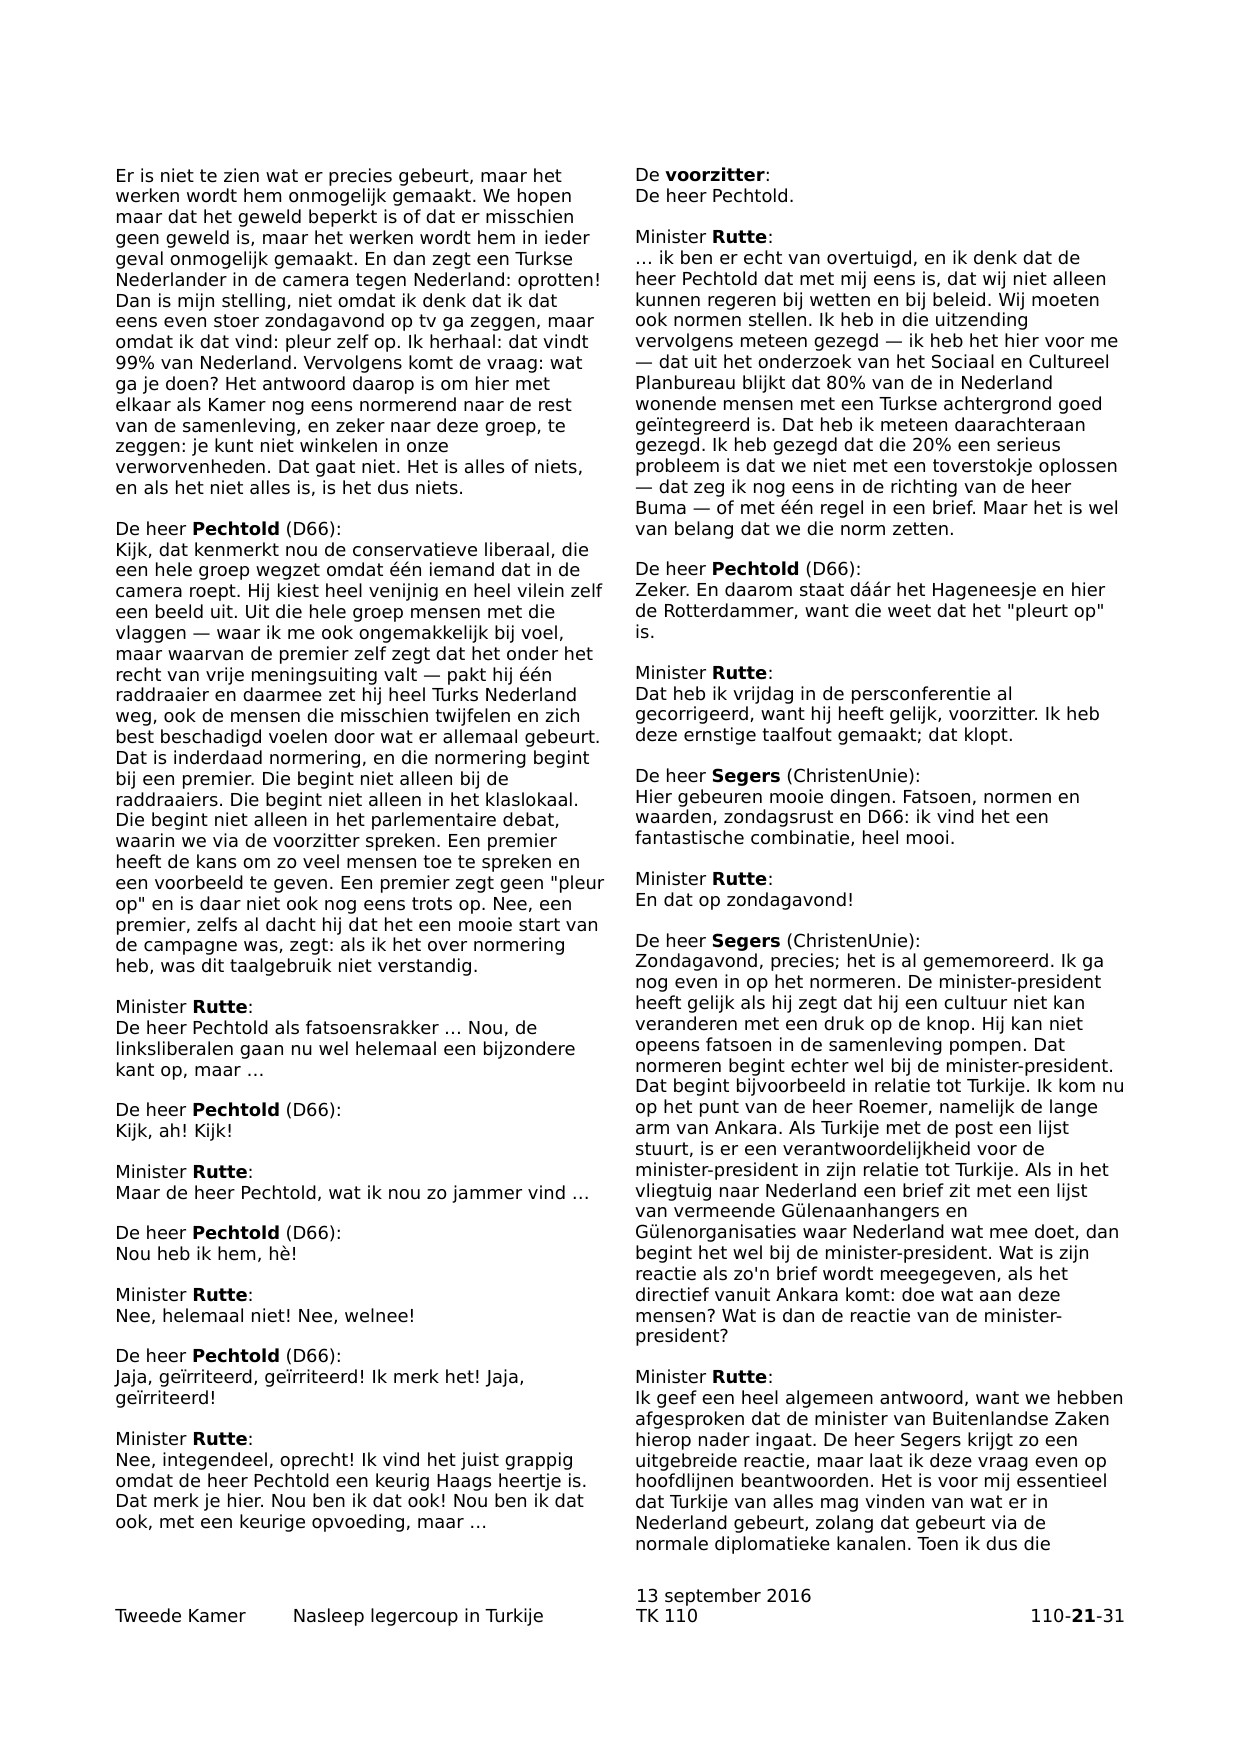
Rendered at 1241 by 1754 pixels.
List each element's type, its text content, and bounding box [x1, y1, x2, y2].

text En dat op zondagavond! [635, 890, 1125, 911]
text Ik geef een heel algemeen antwoord, want we hebben afgesproken dat de minister van Buitenlandse Zaken hierop nader ingaat. De heer Segers krijgt zo een uitgebreide reactie, maar laat ik deze vraag even op hoofdlijnen beantwoorden. Het is voor mij essentieel dat Turkije van alles mag vinden van wat er in Nederland gebeurt, zolang dat gebeurt via de normale diplomatieke kanalen. Toen ik dus die [635, 1388, 1125, 1554]
text Kijk, ah! Kijk! [115, 1121, 605, 1142]
text Minister Rutte: [115, 1285, 605, 1306]
text De heer Pechtold (D66): [115, 519, 605, 539]
text Hier gebeuren mooie dingen. Fatsoen, normen en waarden, zondagsrust en D66: ik vind het een fantastische combinatie, heel mooi. [635, 786, 1125, 849]
text Dat heb ik vrijdag in de persconferentie al gecorrigeerd, want hij heeft gelijk, voorzitter. Ik heb deze ernstige taalfout gemaakt; dat klopt. [635, 683, 1125, 746]
text Zondagavond, precies; het is al gememoreerd. Ik ga nog even in op het normeren. De minister-president heeft gelijk als hij zegt dat hij een cultuur niet kan veranderen met een druk op de knop. Hij kan niet opeens fatsoen in de samenleving pompen. Dat normeren begint echter wel bij de minister-president. Dat begint bijvoorbeeld in relatie tot Turkije. Ik kom nu op het punt van de heer Roemer, namelijk de lange arm van Ankara. Als Turkije met de post een lijst stuurt, is er een verantwoordelijkheid voor de minister-president in zijn relatie tot Turkije. Als in het vliegtuig naar Nederland een brief zit met een lijst van vermeende Gülenaanhangers en Gülenorganisaties waar Nederland wat mee doet, dan begint het wel bij de minister-president. Wat is zijn reactie als zo'n brief wordt meegegeven, als het directief vanuit Ankara komt: doe wat aan deze mensen? Wat is dan de reactie van de minister-president? [635, 951, 1125, 1347]
text … ik ben er echt van overtuigd, en ik denk dat de heer Pechtold dat met mij eens is, dat wij niet alleen kunnen regeren bij wetten en bij beleid. Wij moeten ook normen stellen. Ik heb in die uitzending vervolgens meteen gezegd — ik heb het hier voor me — dat uit het onderzoek van het Sociaal en Cultureel Planbureau blijkt dat 80% van de in Nederland wonende mensen met een Turkse achtergrond goed geïntegreerd is. Dat heb ik meteen daarachteraan gezegd. Ik heb gezegd dat die 20% een serieus probleem is dat we niet met een toverstokje oplossen — dat zeg ik nog eens in de richting van de heer Buma — of met één regel in een brief. Maar het is wel van belang dat we die norm zetten. [635, 248, 1125, 539]
text Minister Rutte: [115, 1162, 605, 1182]
text De heer Segers (ChristenUnie): [635, 766, 1125, 786]
text Minister Rutte: [635, 662, 1125, 683]
text Minister Rutte: [635, 869, 1125, 890]
text Minister Rutte: [115, 1429, 605, 1449]
text Maar de heer Pechtold, wat ik nou zo jammer vind … [115, 1182, 605, 1203]
text Nou heb ik hem, hè! [115, 1244, 605, 1265]
text De voorzitter: [635, 165, 1125, 186]
text Minister Rutte: [635, 1367, 1125, 1388]
text Minister Rutte: [115, 997, 605, 1018]
text De heer Pechtold. [635, 186, 1125, 207]
text De heer Pechtold (D66): [115, 1223, 605, 1244]
text Zeker. En daarom staat dáár het Hageneesje en hier de Rotterdammer, want die weet dat het "pleurt op" is. [635, 580, 1125, 642]
text De heer Pechtold (D66): [115, 1100, 605, 1121]
text Minister Rutte: [635, 227, 1125, 248]
text De heer Segers (ChristenUnie): [635, 931, 1125, 951]
text Kijk, dat kenmerkt nou de conservatieve liberaal, die een hele groep wegzet omdat één iemand dat in de camera roept. Hij kiest heel venijnig en heel vilein zelf een beeld uit. Uit die hele groep mensen met die vlaggen — waar ik me ook ongemakkelijk bij voel, maar waarvan de premier zelf zegt dat het onder het recht van vrije meningsuiting valt — pakt hij één raddraaier en daarmee zet hij heel Turks Nederland weg, ook de mensen die misschien twijfelen en zich best beschadigd voelen door wat er allemaal gebeurt. Dat is inderdaad normering, en die normering begint bij een premier. Die begint niet alleen bij de raddraaiers. Die begint niet alleen in het klaslokaal. Die begint niet alleen in het parlementaire debat, waarin we via de voorzitter spreken. Een premier heeft de kans om zo veel mensen toe te spreken en een voorbeeld te geven. Een premier zegt geen "pleur op" en is daar niet ook nog eens trots op. Nee, een premier, zelfs al dacht hij dat het een mooie start van de campagne was, zegt: als ik het over normering heb, was dit taalgebruik niet verstandig. [115, 539, 605, 977]
text De heer Pechtold (D66): [115, 1346, 605, 1367]
text Nee, integendeel, oprecht! Ik vind het juist grappig omdat de heer Pechtold een keurig Haags heertje is. Dat merk je hier. Nou ben ik dat ook! Nou ben ik dat ook, met een keurige opvoeding, maar … [115, 1449, 605, 1533]
text De heer Pechtold als fatsoensrakker … Nou, de linksliberalen gaan nu wel helemaal een bijzondere kant op, maar … [115, 1018, 605, 1080]
text Jaja, geïrriteerd, geïrriteerd! Ik merk het! Jaja, geïrriteerd! [115, 1367, 605, 1409]
text Nee, helemaal niet! Nee, welnee! [115, 1306, 605, 1326]
text Er is niet te zien wat er precies gebeurt, maar het werken wordt hem onmogelijk gemaakt. We hopen maar dat het geweld beperkt is of dat er misschien geen geweld is, maar het werken wordt hem in ieder geval onmogelijk gemaakt. En dan zegt een Turkse Nederlander in de camera tegen Nederland: oprotten! Dan is mijn stelling, niet omdat ik denk dat ik dat eens even stoer zondagavond op tv ga zeggen, maar omdat ik dat vind: pleur zelf op. Ik herhaal: dat vindt 99% van Nederland. Vervolgens komt de vraag: wat ga je doen? Het antwoord daarop is om hier met elkaar als Kamer nog eens normerend naar de rest van de samenleving, en zeker naar deze groep, te zeggen: je kunt niet winkelen in onze verworvenheden. Dat gaat niet. Het is alles of niets, en als het niet alles is, is het dus niets. [115, 165, 605, 499]
text De heer Pechtold (D66): [635, 559, 1125, 580]
